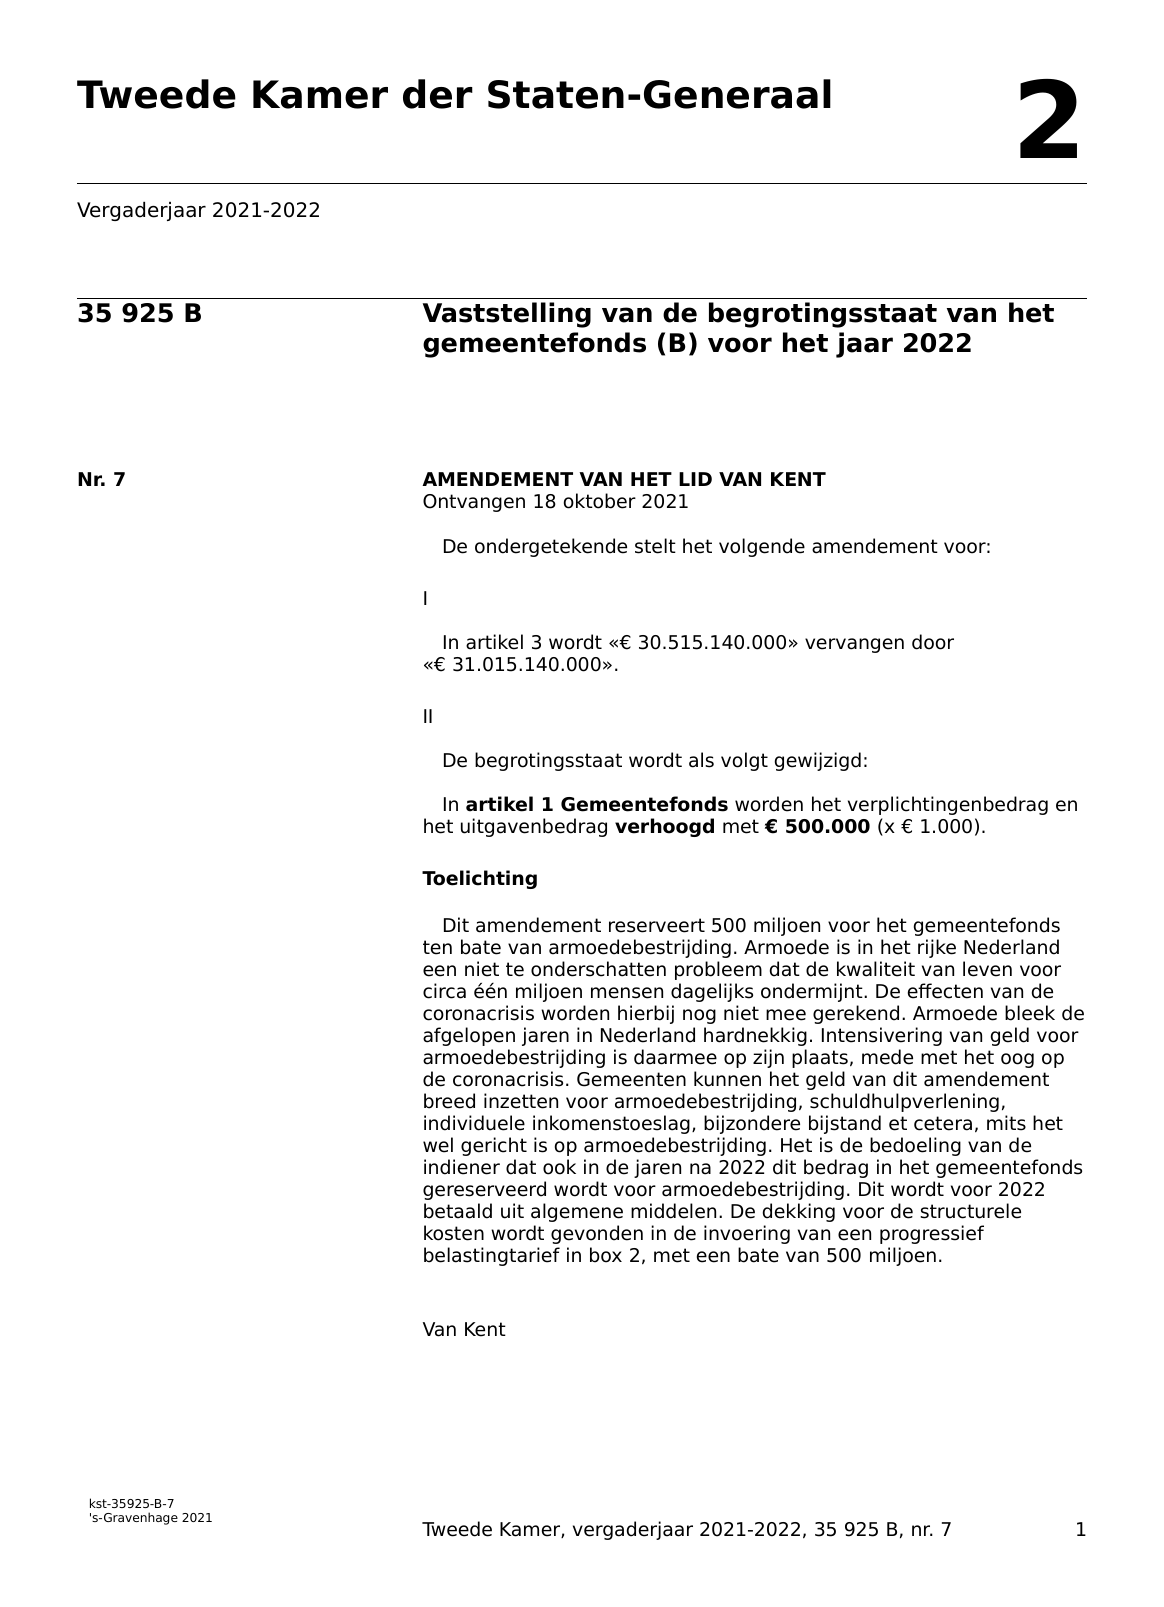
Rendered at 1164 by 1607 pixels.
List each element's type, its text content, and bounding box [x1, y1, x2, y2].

text In artikel 3 wordt «€ 30.515.140.000» vervangen door «€ 31.015.140.000». [422, 632, 1087, 676]
subtitle II [422, 706, 1087, 728]
text kst-35925-B-7 [88, 1497, 323, 1511]
subtitle 35 925 B Vaststelling van de begrotingsstaat van het gemeentefonds (B) voor het jaar 2022 [77, 299, 1087, 358]
table_cell Vergaderjaar 2021-2022 [77, 184, 1087, 298]
subtitle Nr. 7 AMENDEMENT VAN HET LID VAN KENT [77, 469, 1087, 491]
text De ondergetekende stelt het volgende amendement voor: [422, 536, 1087, 557]
subtitle Toelichting [422, 868, 1087, 890]
subtitle I [422, 587, 1087, 609]
text Ontvangen 18 oktober 2021 [422, 491, 1087, 513]
table_header Tweede Kamer der Staten-Generaal [77, 59, 886, 183]
text Dit amendement reserveert 500 miljoen voor het gemeentefonds ten bate van armoedebestrijding. Armoede is in het rijke Nederland een niet te onderschatten probleem dat de kwaliteit van leven voor circa één miljoen mensen dagelijks ondermijnt. De effecten van de coronacrisis worden hierbij nog niet mee gerekend. Armoede bleek de afgelopen jaren in Nederland hardnekkig. Intensivering van geld voor armoedebestrijding is daarmee op zijn plaats, mede met het oog op de coronacrisis. Gemeenten kunnen het geld van dit amendement breed inzetten voor armoedebestrijding, schuldhulpverlening, individuele inkomenstoeslag, bijzondere bijstand et cetera, mits het wel gericht is op armoedebestrijding. Het is de bedoeling van de indiener dat ook in de jaren na 2022 dit bedrag in het gemeentefonds gereserveerd wordt voor armoedebestrijding. Dit wordt voor 2022 betaald uit algemene middelen. De dekking voor de structurele kosten wordt gevonden in de invoering van een progressief belastingtarief in box 2, met een bate van 500 miljoen. [422, 915, 1087, 1267]
text De begrotingsstaat wordt als volgt gewijzigd: [422, 750, 1087, 772]
table_header 2 [886, 59, 1087, 183]
text In artikel 1 Gemeentefonds worden het verplichtingenbedrag en het uitgavenbedrag verhoogd met € 500.000 (x € 1.000). [422, 794, 1087, 838]
text 's-Gravenhage 2021 [88, 1511, 323, 1525]
text Van Kent [422, 1297, 1087, 1341]
